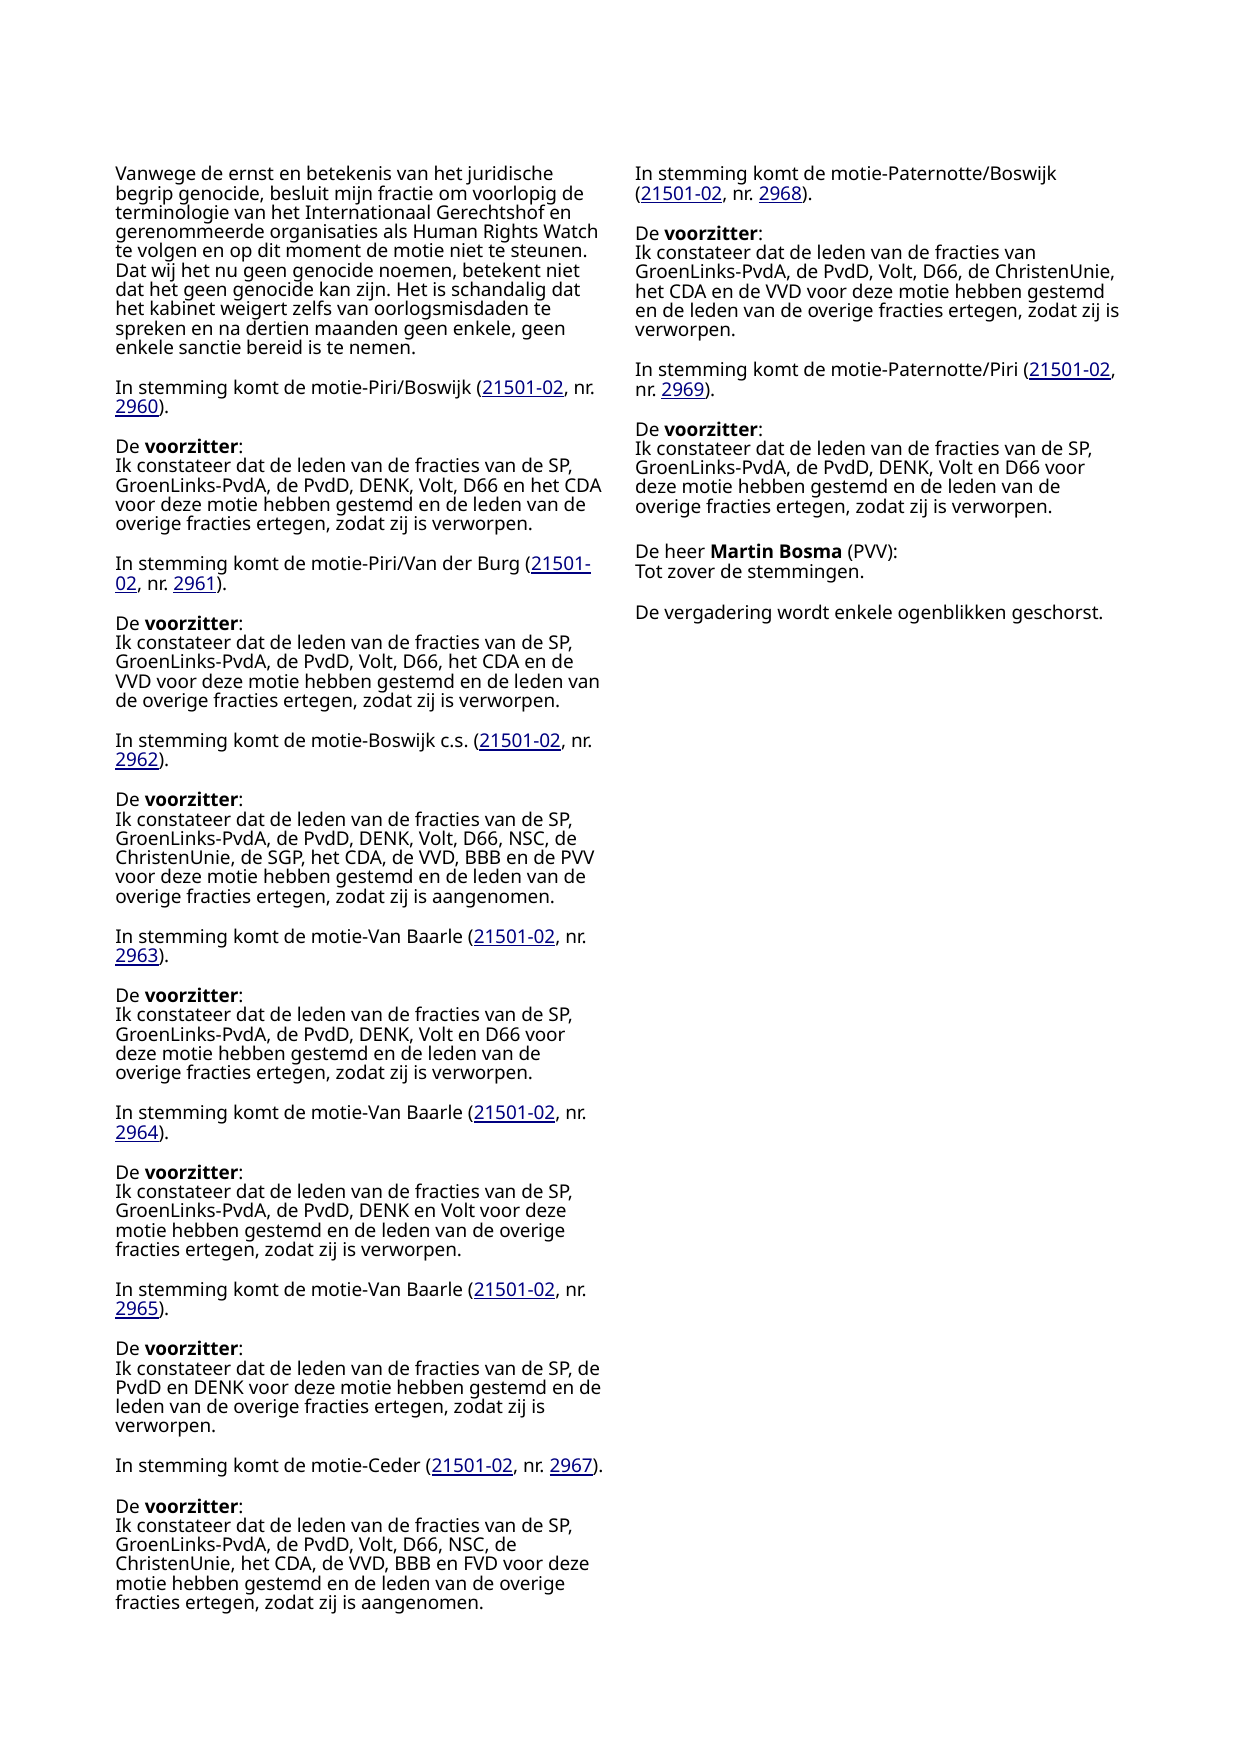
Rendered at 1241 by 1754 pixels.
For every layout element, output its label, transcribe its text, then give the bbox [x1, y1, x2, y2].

text De voorzitter: [115, 1340, 605, 1359]
text Ik constateer dat de leden van de fracties van de SP, GroenLinks-PvdA, de PvdD, Volt, D66, NSC, de ChristenUnie, het CDA, de VVD, BBB en FVD voor deze motie hebben gestemd en de leden van de overige fracties ertegen, zodat zij is aangenomen. [115, 1517, 605, 1613]
text In stemming komt de motie-Paternotte/Boswijk (21501-02, nr. 2968). [635, 165, 1125, 204]
text In stemming komt de motie-Piri/Boswijk (21501-02, nr. 2960). [115, 379, 605, 417]
text In stemming komt de motie-Van Baarle (21501-02, nr. 2964). [115, 1104, 605, 1143]
text Ik constateer dat de leden van de fracties van de SP, GroenLinks-PvdA, de PvdD, DENK, Volt en D66 voor deze motie hebben gestemd en de leden van de overige fracties ertegen, zodat zij is verworpen. [635, 440, 1125, 517]
text In stemming komt de motie-Paternotte/Piri (21501-02, nr. 2969). [635, 361, 1125, 400]
text In stemming komt de motie-Piri/Van der Burg (21501-02, nr. 2961). [115, 555, 605, 594]
text In stemming komt de motie-Van Baarle (21501-02, nr. 2963). [115, 928, 605, 966]
text De voorzitter: [115, 1164, 605, 1183]
text De voorzitter: [115, 987, 605, 1006]
text Ik constateer dat de leden van de fracties van de SP, GroenLinks-PvdA, de PvdD, DENK en Volt voor deze motie hebben gestemd en de leden van de overige fracties ertegen, zodat zij is verworpen. [115, 1183, 605, 1260]
text Ik constateer dat de leden van de fracties van de SP, GroenLinks-PvdA, de PvdD, DENK, Volt, D66, NSC, de ChristenUnie, de SGP, het CDA, de VVD, BBB en de PVV voor deze motie hebben gestemd en de leden van de overige fracties ertegen, zodat zij is aangenomen. [115, 811, 605, 907]
text Vanwege de ernst en betekenis van het juridische begrip genocide, besluit mijn fractie om voorlopig de terminologie van het Internationaal Gerechtshof en gerenommeerde organisaties als Human Rights Watch te volgen en op dit moment de motie niet te steunen. Dat wij het nu geen genocide noemen, betekent niet dat het geen genocide kan zijn. Het is schandalig dat het kabinet weigert zelfs van oorlogsmisdaden te spreken en na dertien maanden geen enkele, geen enkele sanctie bereid is te nemen. [115, 165, 605, 358]
text Tot zover de stemmingen. [635, 563, 1125, 583]
text Ik constateer dat de leden van de fracties van GroenLinks-PvdA, de PvdD, Volt, D66, de ChristenUnie, het CDA en de VVD voor deze motie hebben gestemd en de leden van de overige fracties ertegen, zodat zij is verworpen. [635, 244, 1125, 340]
text De voorzitter: [115, 791, 605, 811]
text De voorzitter: [115, 1498, 605, 1517]
text Ik constateer dat de leden van de fracties van de SP, GroenLinks-PvdA, de PvdD, Volt, D66, het CDA en de VVD voor deze motie hebben gestemd en de leden van de overige fracties ertegen, zodat zij is verworpen. [115, 634, 605, 711]
text In stemming komt de motie-Van Baarle (21501-02, nr. 2965). [115, 1281, 605, 1319]
text Ik constateer dat de leden van de fracties van de SP, GroenLinks-PvdA, de PvdD, DENK, Volt en D66 voor deze motie hebben gestemd en de leden van de overige fracties ertegen, zodat zij is verworpen. [115, 1006, 605, 1083]
text In stemming komt de motie-Ceder (21501-02, nr. 2967). [115, 1457, 605, 1477]
text De voorzitter: [635, 225, 1125, 244]
text Ik constateer dat de leden van de fracties van de SP, de PvdD en DENK voor deze motie hebben gestemd en de leden van de overige fracties ertegen, zodat zij is verworpen. [115, 1359, 605, 1437]
text De vergadering wordt enkele ogenblikken geschorst. [635, 604, 1125, 623]
text De heer Martin Bosma (PVV): [635, 538, 1125, 563]
text De voorzitter: [115, 615, 605, 634]
text In stemming komt de motie-Boswijk c.s. (21501-02, nr. 2962). [115, 732, 605, 771]
text De voorzitter: [635, 421, 1125, 440]
text Ik constateer dat de leden van de fracties van de SP, GroenLinks-PvdA, de PvdD, DENK, Volt, D66 en het CDA voor deze motie hebben gestemd en de leden van de overige fracties ertegen, zodat zij is verworpen. [115, 457, 605, 534]
text De voorzitter: [115, 438, 605, 457]
